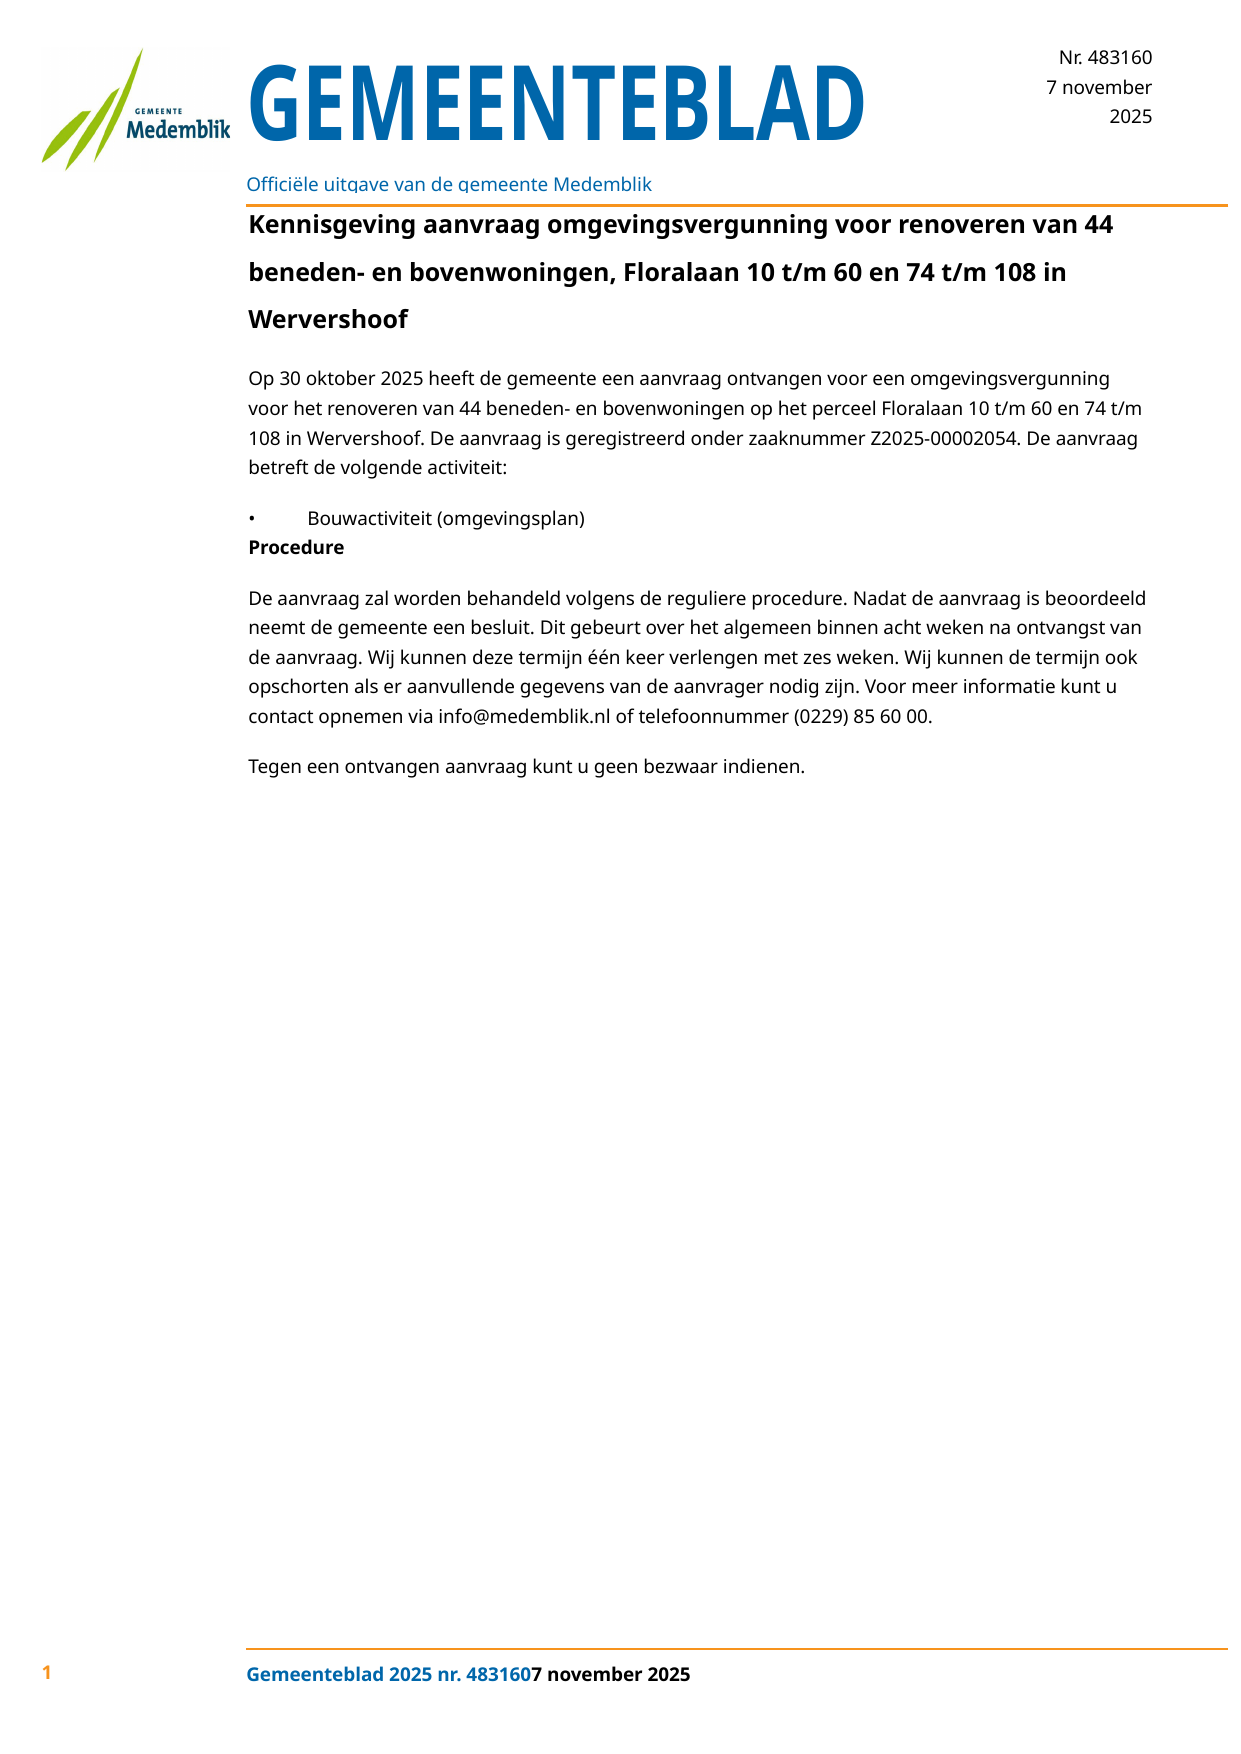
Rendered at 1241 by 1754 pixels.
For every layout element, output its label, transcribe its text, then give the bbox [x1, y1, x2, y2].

text Procedure [248, 534, 1152, 560]
list Bouwactiviteit (omgevingsplan) [248, 505, 1152, 530]
text Tegen een ontvangen aanvraag kunt u geen bezwaar indienen. [248, 753, 1152, 779]
text De aanvraag zal worden behandeld volgens de reguliere procedure. Nadat de aanvraag is beoordeeld neemt de gemeente een besluit. Dit gebeurt over het algemeen binnen acht weken na ontvangst van de aanvraag. Wij kunnen deze termijn één keer verlengen met zes weken. Wij kunnen de termijn ook opschorten als er aanvullende gegevens van de aanvrager nodig zijn. Voor meer informatie kunt u contact opnemen via info@medemblik.nl of telefoonnummer (0229) 85 60 00. [248, 585, 1152, 729]
picture [41, 47, 231, 172]
text Op 30 oktober 2025 heeft de gemeente een aanvraag ontvangen voor een omgevingsvergunning voor het renoveren van 44 beneden- en bovenwoningen op het perceel Floralaan 10 t/m 60 en 74 t/m 108 in Wervershoof. De aanvraag is geregistreerd onder zaaknummer Z2025-00002054. De aanvraag betreft de volgende activiteit: [248, 366, 1152, 480]
text Kennisgeving aanvraag omgevingsvergunning voor renoveren van 44 beneden- en bovenwoningen, Floralaan 10 t/m 60 en 74 t/m 108 in Wervershoof [248, 207, 1152, 336]
